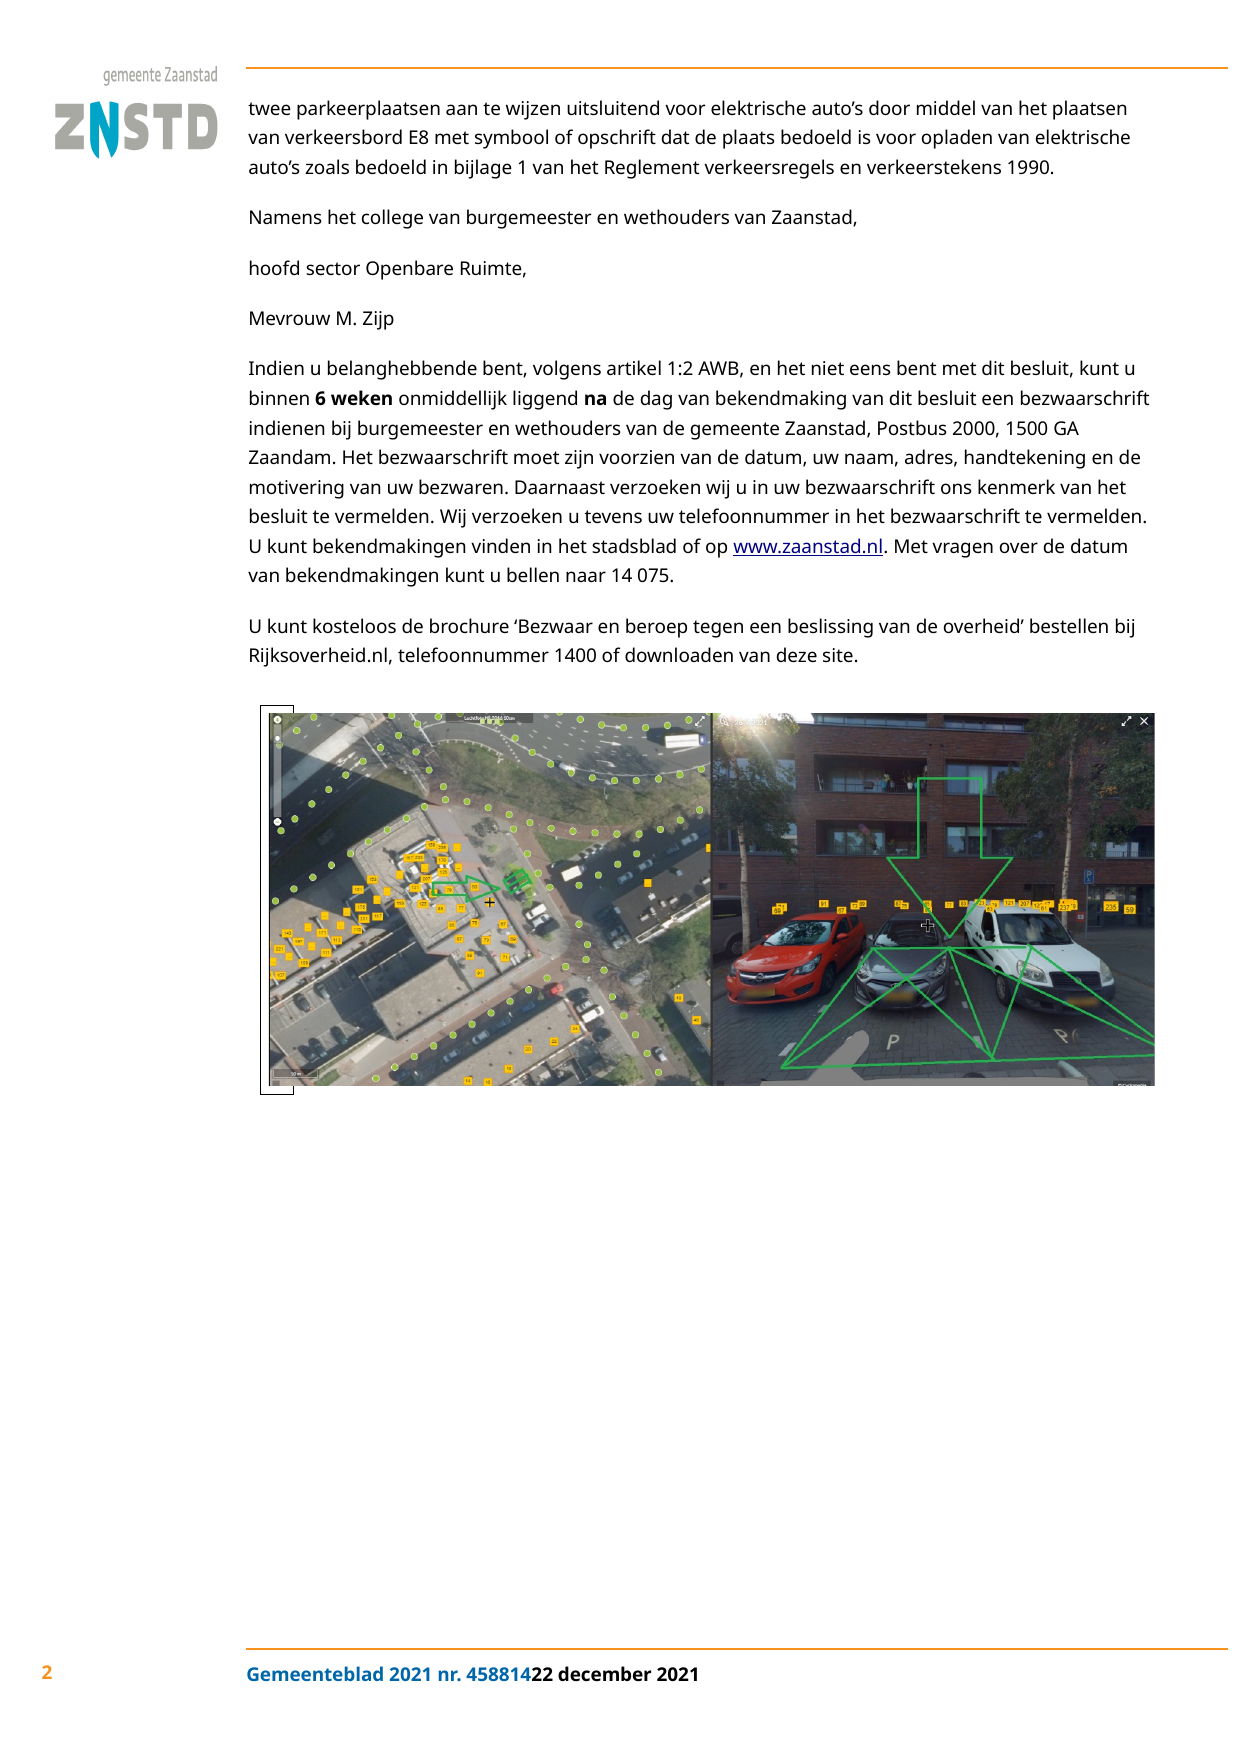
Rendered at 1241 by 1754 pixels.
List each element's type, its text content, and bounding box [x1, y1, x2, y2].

text Indien u belanghebbende bent, volgens artikel 1:2 AWB, en het niet eens bent met dit besluit, kunt u binnen 6 weken onmiddellijk liggend na de dag van bekendmaking van dit besluit een bezwaarschrift indienen bij burgemeester en wethouders van de gemeente Zaanstad, Postbus 2000, 1500 GA Zaandam. Het bezwaarschrift moet zijn voorzien van de datum, uw naam, adres, handtekening en de motivering van uw bezwaren. Daarnaast verzoeken wij u in uw bezwaarschrift ons kenmerk van het besluit te vermelden. Wij verzoeken u tevens uw telefoonnummer in het bezwaarschrift te vermelden. U kunt bekendmakingen vinden in het stadsblad of op www.zaanstad.nl. Met vragen over de datum van bekendmakingen kunt u bellen naar 14 075. [248, 356, 1152, 588]
picture [268, 713, 1155, 1086]
text U kunt kosteloos de brochure ‘Bezwaar en beroep tegen een beslissing van de overheid’ bestellen bij Rijksoverheid.nl, telefoonnummer 1400 of downloaden van deze site. [248, 613, 1152, 668]
text Mevrouw M. Zijp [248, 305, 1152, 331]
text Namens het college van burgemeester en wethouders van Zaanstad, [248, 204, 1152, 230]
text twee parkeerplaatsen aan te wijzen uitsluitend voor elektrische auto’s door middel van het plaatsen van verkeersbord E8 met symbool of opschrift dat de plaats bedoeld is voor opladen van elektrische auto’s zoals bedoeld in bijlage 1 van het Reglement verkeersregels en verkeerstekens 1990. [248, 95, 1152, 180]
text hoofd sector Openbare Ruimte, [248, 255, 1152, 281]
picture [41, 47, 231, 172]
